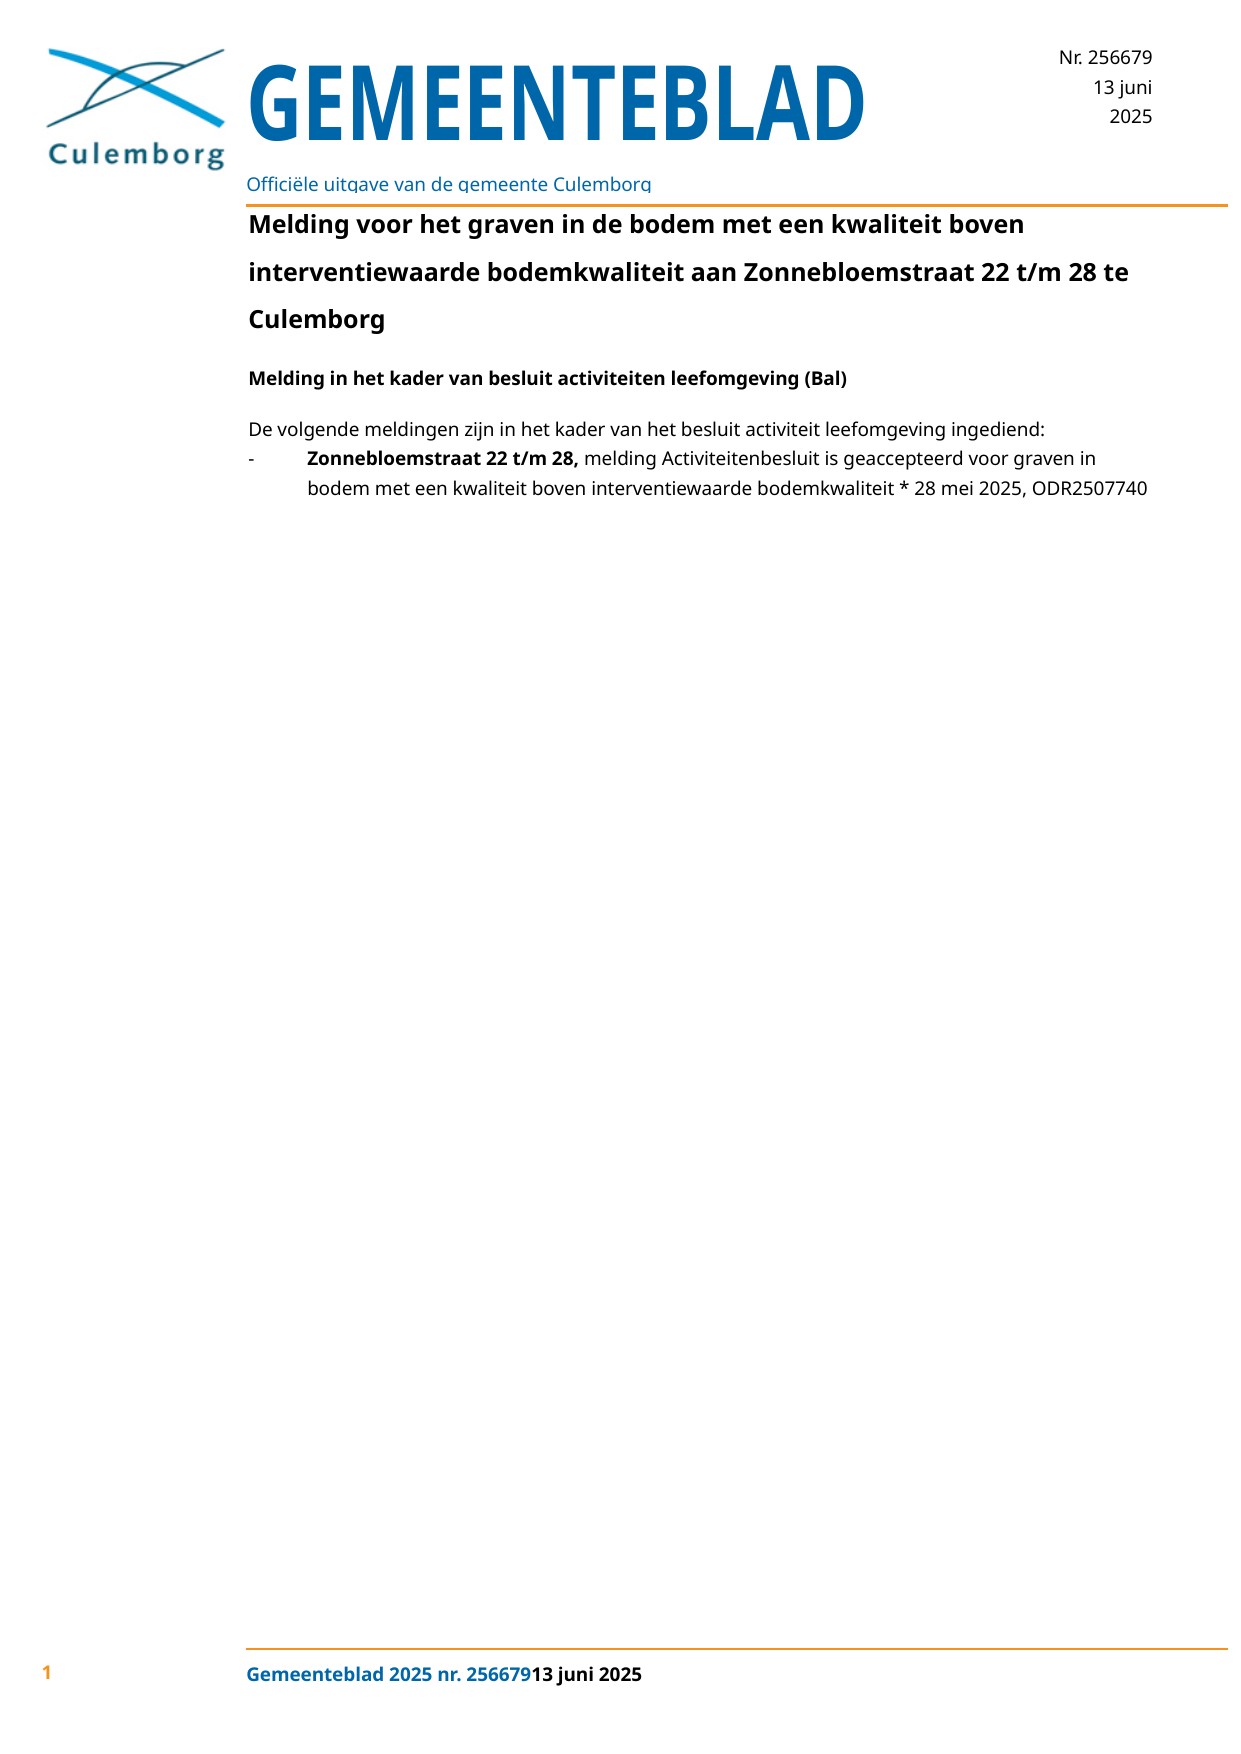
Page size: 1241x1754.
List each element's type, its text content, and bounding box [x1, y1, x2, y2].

text Melding in het kader van besluit activiteiten leefomgeving (Bal) [248, 366, 1152, 391]
text De volgende meldingen zijn in het kader van het besluit activiteit leefomgeving ingediend: [248, 416, 1152, 442]
picture [41, 47, 231, 172]
list Zonnebloemstraat 22 t/m 28, melding Activiteitenbesluit is geaccepteerd voor graven in bodem met een kwaliteit boven interventiewaarde bodemkwaliteit * 28 mei 2025, ODR2507740 [248, 446, 1152, 501]
text Melding voor het graven in de bodem met een kwaliteit boven interventiewaarde bodemkwaliteit aan Zonnebloemstraat 22 t/m 28 te Culemborg [248, 207, 1152, 336]
